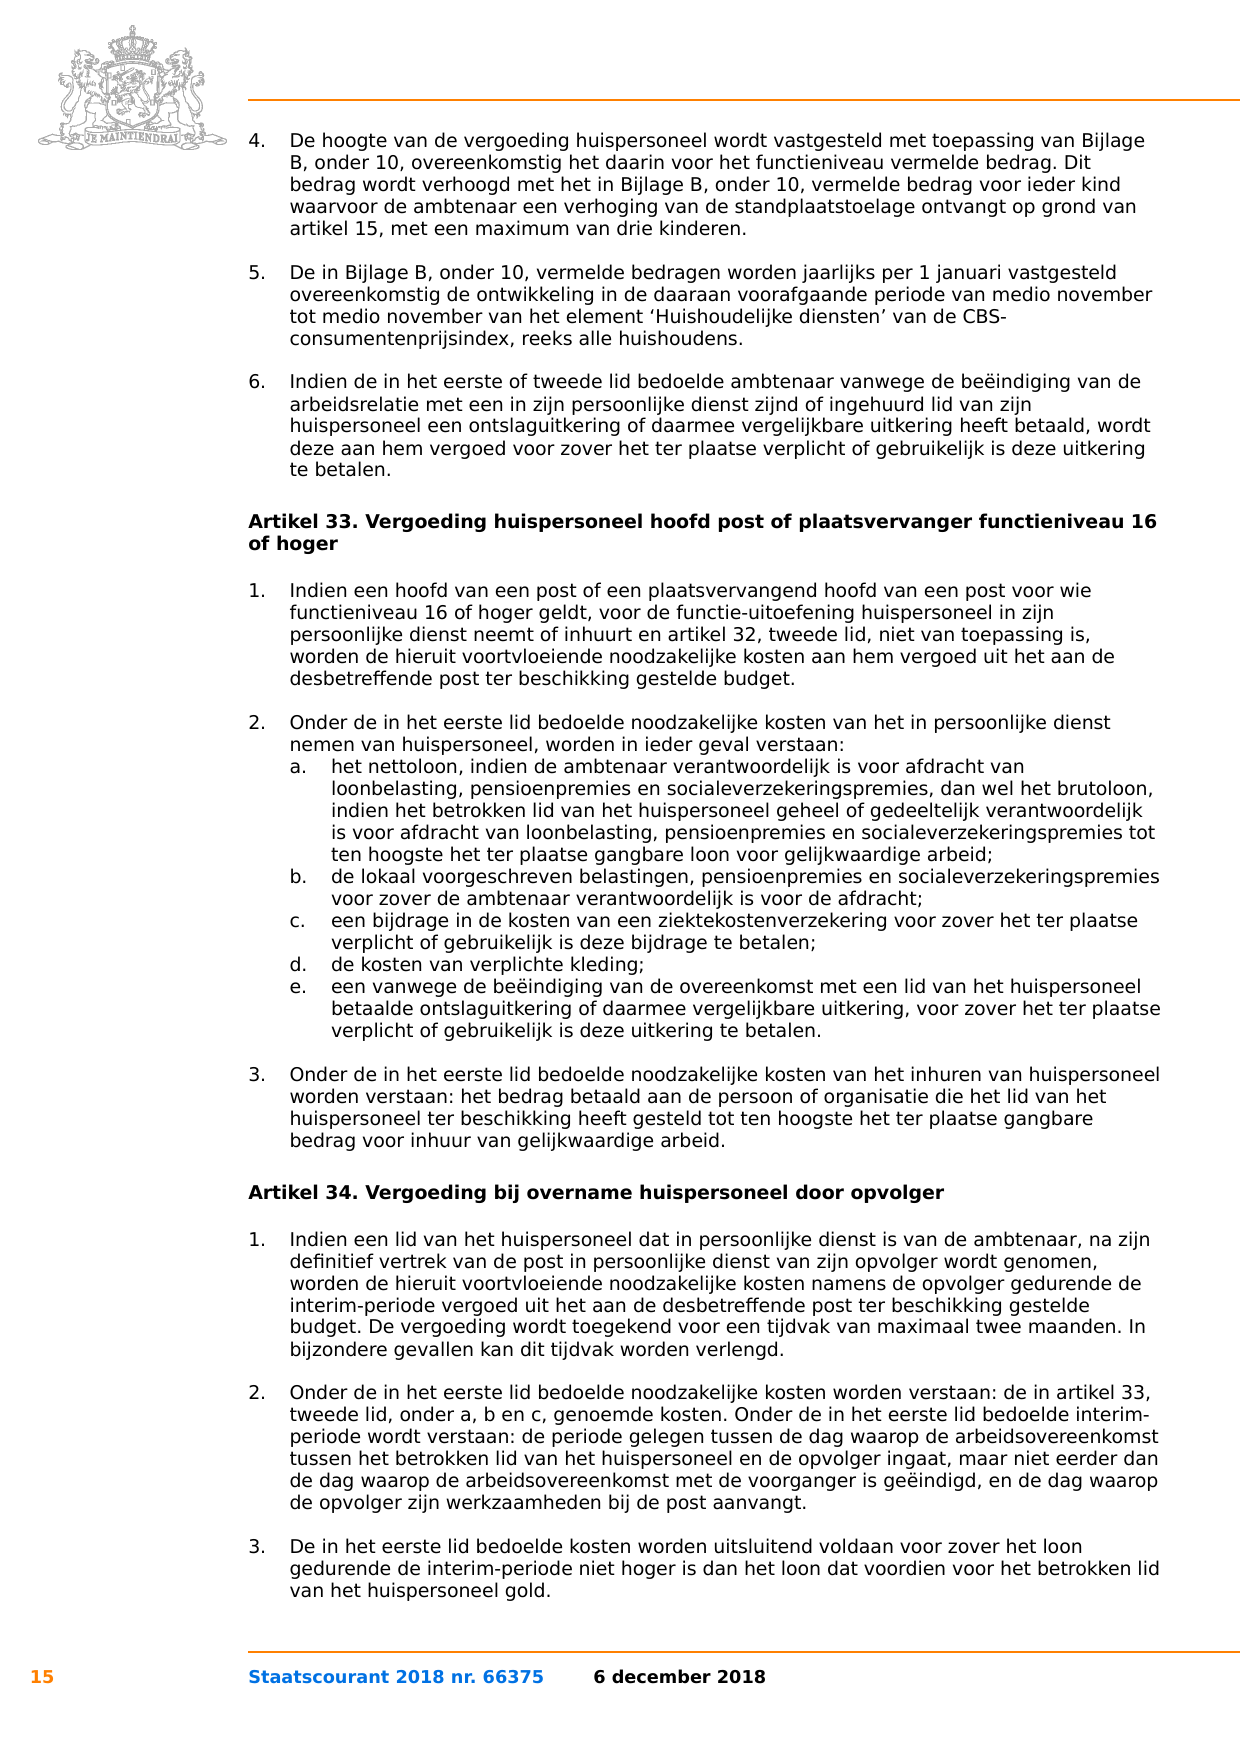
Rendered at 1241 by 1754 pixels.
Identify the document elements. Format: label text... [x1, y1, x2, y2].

text d. de kosten van verplichte kleding; [289, 954, 1163, 976]
text 1. Indien een hoofd van een post of een plaatsvervangend hoofd van een post voor wie functieniveau 16 of hoger geldt, voor de functie-uitoefening huispersoneel in zijn persoonlijke dienst neemt of inhuurt en artikel 32, tweede lid, niet van toepassing is, worden de hieruit voortvloeiende noodzakelijke kosten aan hem vergoed uit het aan de desbetreffende post ter beschikking gestelde budget. [248, 580, 1163, 690]
text 3. De in het eerste lid bedoelde kosten worden uitsluitend voldaan voor zover het loon gedurende de interim-periode niet hoger is dan het loon dat voordien voor het betrokken lid van het huispersoneel gold. [248, 1536, 1163, 1602]
text 2. Onder de in het eerste lid bedoelde noodzakelijke kosten van het in persoonlijke dienst nemen van huispersoneel, worden in ieder geval verstaan: [248, 712, 1163, 756]
subtitle Artikel 33. Vergoeding huispersoneel hoofd post of plaatsvervanger functieniveau 16 of hoger [248, 511, 1163, 555]
text 3. Onder de in het eerste lid bedoelde noodzakelijke kosten van het inhuren van huispersoneel worden verstaan: het bedrag betaald aan de persoon of organisatie die het lid van het huispersoneel ter beschikking heeft gesteld tot ten hoogste het ter plaatse gangbare bedrag voor inhuur van gelijkwaardige arbeid. [248, 1064, 1163, 1152]
text e. een vanwege de beëindiging van de overeenkomst met een lid van het huispersoneel betaalde ontslaguitkering of daarmee vergelijkbare uitkering, voor zover het ter plaatse verplicht of gebruikelijk is deze uitkering te betalen. [289, 976, 1163, 1042]
text 5. De in Bijlage B, onder 10, vermelde bedragen worden jaarlijks per 1 januari vastgesteld overeenkomstig de ontwikkeling in de daaraan voorafgaande periode van medio november tot medio november van het element ‘Huishoudelijke diensten’ van de CBS-consumentenprijsindex, reeks alle huishoudens. [248, 262, 1163, 349]
text 2. Onder de in het eerste lid bedoelde noodzakelijke kosten worden verstaan: de in artikel 33, tweede lid, onder a, b en c, genoemde kosten. Onder de in het eerste lid bedoelde interim-periode wordt verstaan: de periode gelegen tussen de dag waarop de arbeidsovereenkomst tussen het betrokken lid van het huispersoneel en de opvolger ingaat, maar niet eerder dan de dag waarop de arbeidsovereenkomst met de voorganger is geëindigd, en de dag waarop de opvolger zijn werkzaamheden bij de post aanvangt. [248, 1382, 1163, 1514]
text 4. De hoogte van de vergoeding huispersoneel wordt vastgesteld met toepassing van Bijlage B, onder 10, overeenkomstig het daarin voor het functieniveau vermelde bedrag. Dit bedrag wordt verhoogd met het in Bijlage B, onder 10, vermelde bedrag voor ieder kind waarvoor de ambtenaar een verhoging van de standplaatstoelage ontvangt op grond van artikel 15, met een maximum van drie kinderen. [248, 130, 1163, 240]
text a. het nettoloon, indien de ambtenaar verantwoordelijk is voor afdracht van loonbelasting, pensioenpremies en socialeverzekeringspremies, dan wel het brutoloon, indien het betrokken lid van het huispersoneel geheel of gedeeltelijk verantwoordelijk is voor afdracht van loonbelasting, pensioenpremies en socialeverzekeringspremies tot ten hoogste het ter plaatse gangbare loon voor gelijkwaardige arbeid; [289, 756, 1163, 866]
text 1. Indien een lid van het huispersoneel dat in persoonlijke dienst is van de ambtenaar, na zijn definitief vertrek van de post in persoonlijke dienst van zijn opvolger wordt genomen, worden de hieruit voortvloeiende noodzakelijke kosten namens de opvolger gedurende de interim-periode vergoed uit het aan de desbetreffende post ter beschikking gestelde budget. De vergoeding wordt toegekend voor een tijdvak van maximaal twee maanden. In bijzondere gevallen kan dit tijdvak worden verlengd. [248, 1228, 1163, 1360]
text 6. Indien de in het eerste of tweede lid bedoelde ambtenaar vanwege de beëindiging van de arbeidsrelatie met een in zijn persoonlijke dienst zijnd of ingehuurd lid van zijn huispersoneel een ontslaguitkering of daarmee vergelijkbare uitkering heeft betaald, wordt deze aan hem vergoed voor zover het ter plaatse verplicht of gebruikelijk is deze uitkering te betalen. [248, 371, 1163, 481]
picture [38, 25, 227, 150]
text c. een bijdrage in de kosten van een ziektekostenverzekering voor zover het ter plaatse verplicht of gebruikelijk is deze bijdrage te betalen; [289, 910, 1163, 954]
text b. de lokaal voorgeschreven belastingen, pensioenpremies en socialeverzekeringspremies voor zover de ambtenaar verantwoordelijk is voor de afdracht; [289, 866, 1163, 910]
subtitle Artikel 34. Vergoeding bij overname huispersoneel door opvolger [248, 1182, 1163, 1203]
